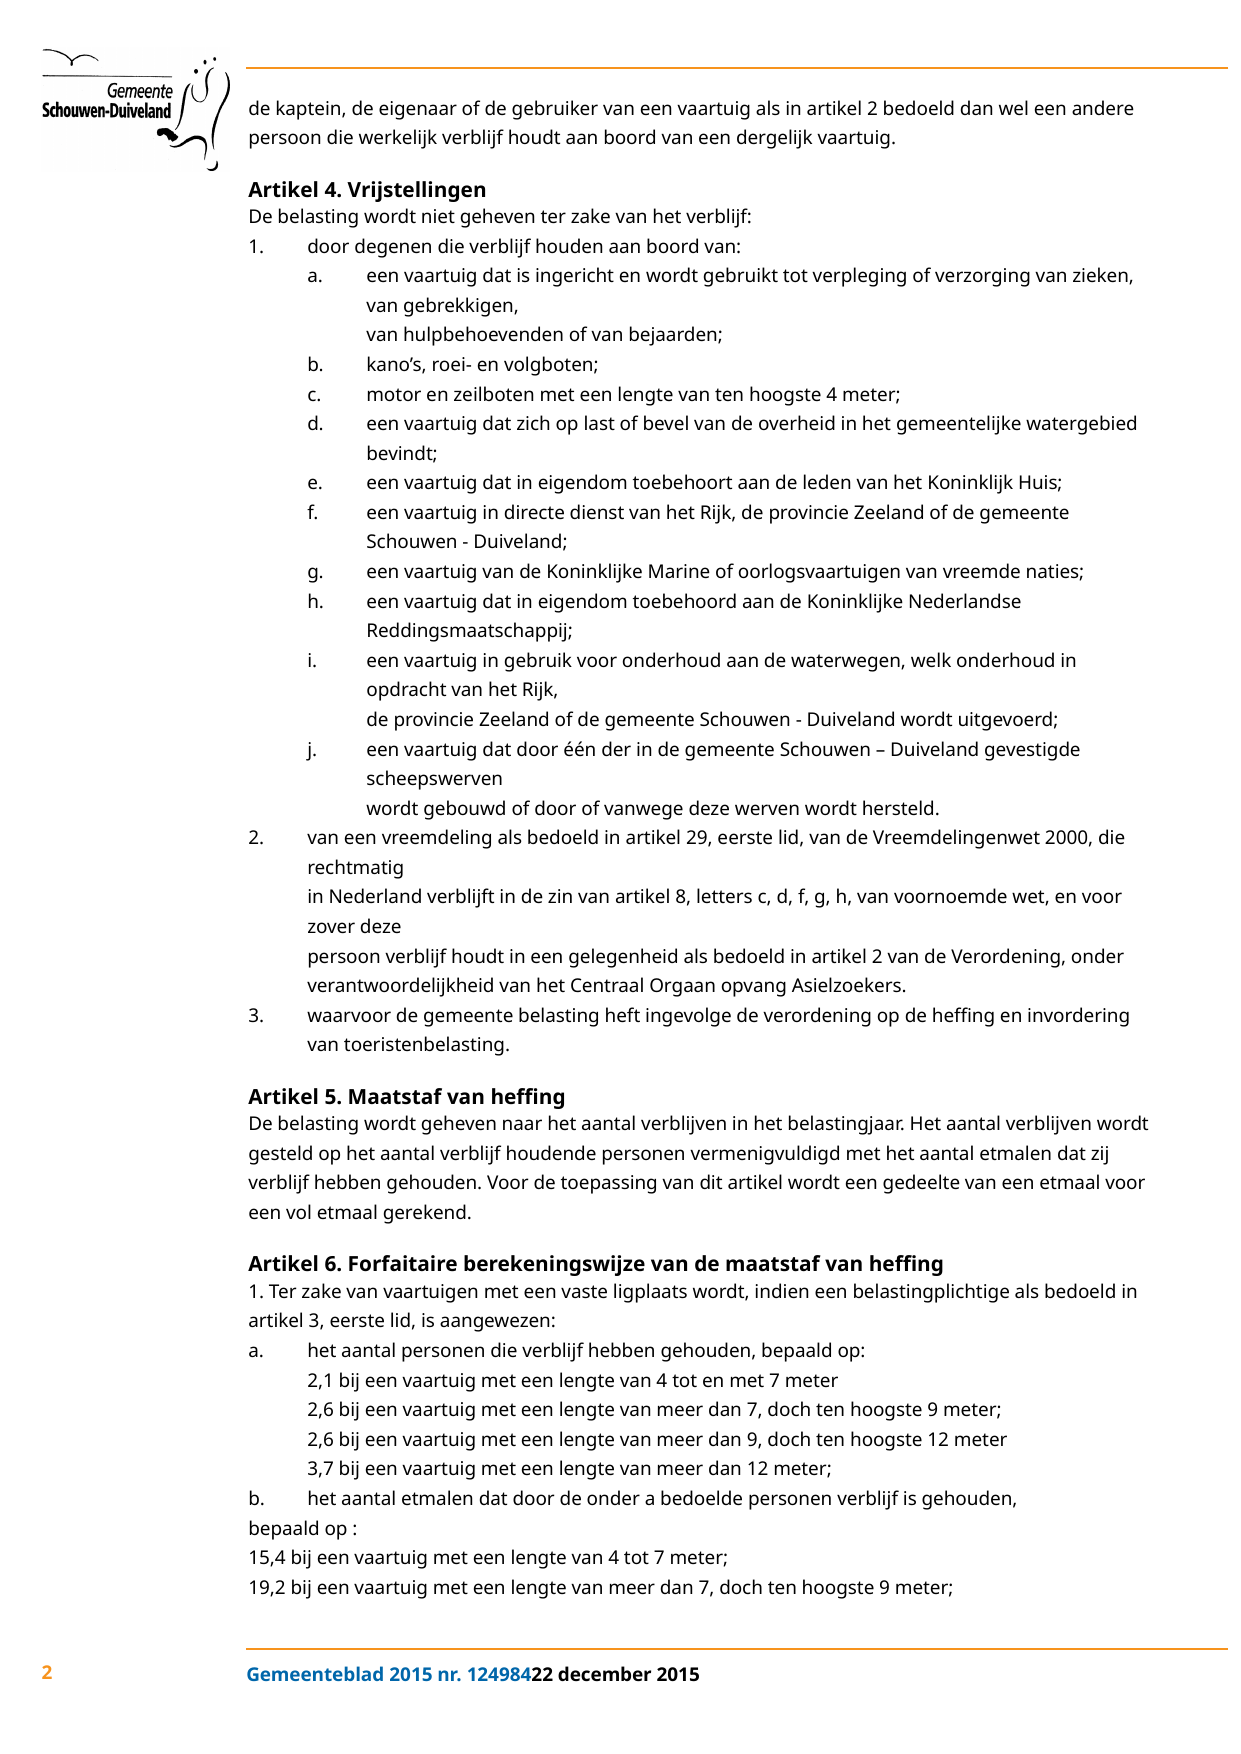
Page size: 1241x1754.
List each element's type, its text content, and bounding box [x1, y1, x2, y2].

list het aantal personen die verblijf hebben gehouden, bepaald op: [248, 1337, 1152, 1363]
list van een vreemdeling als bedoeld in artikel 29, eerste lid, van de Vreemdelingenwet 2000, die rechtmatig [248, 824, 1152, 880]
list van hulpbehoevenden of van bejaarden; [307, 322, 1152, 347]
list het aantal etmalen dat door de onder a bedoelde personen verblijf is gehouden, [248, 1485, 1152, 1511]
text 15,4 bij een vaartuig met een lengte van 4 tot 7 meter; [248, 1544, 1152, 1570]
text Artikel 5. Maatstaf van heffing [248, 1082, 1152, 1110]
list een vaartuig dat in eigendom toebehoord aan de Koninklijke Nederlandse Reddingsmaatschappij; [307, 588, 1152, 643]
list verantwoordelijkheid van het Centraal Orgaan opvang Asielzoekers. [248, 972, 1152, 998]
list een vaartuig dat zich op last of bevel van de overheid in het gemeentelijke watergebied bevindt; [307, 410, 1152, 466]
list een vaartuig van de Koninklijke Marine of oorlogsvaartuigen van vreemde naties; [307, 558, 1152, 584]
list een vaartuig in directe dienst van het Rijk, de provincie Zeeland of de gemeente Schouwen - Duiveland; [307, 499, 1152, 554]
list waarvoor de gemeente belasting heft ingevolge de verordening op de heffing en invordering [248, 1002, 1152, 1028]
list de provincie Zeeland of de gemeente Schouwen - Duiveland wordt uitgevoerd; [307, 706, 1152, 732]
text De belasting wordt geheven naar het aantal verblijven in het belastingjaar. Het aantal verblijven wordt gesteld op het aantal verblijf houdende personen vermenigvuldigd met het aantal etmalen dat zij verblijf hebben gehouden. Voor de toepassing van dit artikel wordt een gedeelte van een etmaal voor een vol etmaal gerekend. [248, 1110, 1152, 1225]
list van toeristenbelasting. [248, 1032, 1152, 1057]
list een vaartuig in gebruik voor onderhoud aan de waterwegen, welk onderhoud in opdracht van het Rijk, [307, 647, 1152, 702]
text Artikel 4. Vrijstellingen [248, 175, 1152, 203]
text bepaald op : [248, 1515, 1152, 1540]
text de kaptein, de eigenaar of de gebruiker van een vaartuig als in artikel 2 bedoeld dan wel een andere [248, 95, 1152, 121]
text 19,2 bij een vaartuig met een lengte van meer dan 7, doch ten hoogste 9 meter; [248, 1574, 1152, 1599]
list motor en zeilboten met een lengte van ten hoogste 4 meter; [307, 381, 1152, 406]
list een vaartuig dat door één der in de gemeente Schouwen – Duiveland gevestigde scheepswerven [307, 736, 1152, 791]
text De belasting wordt niet geheven ter zake van het verblijf: [248, 203, 1152, 229]
list 2,6 bij een vaartuig met een lengte van meer dan 9, doch ten hoogste 12 meter [248, 1426, 1152, 1452]
list 2,6 bij een vaartuig met een lengte van meer dan 7, doch ten hoogste 9 meter; [248, 1396, 1152, 1422]
list 3,7 bij een vaartuig met een lengte van meer dan 12 meter; [248, 1456, 1152, 1481]
text artikel 3, eerste lid, is aangewezen: [248, 1308, 1152, 1333]
text Artikel 6. Forfaitaire berekeningswijze van de maatstaf van heffing [248, 1249, 1152, 1278]
list in Nederland verblijft in de zin van artikel 8, letters c, d, f, g, h, van voornoemde wet, en voor zover deze [248, 884, 1152, 939]
list een vaartuig dat is ingericht en wordt gebruikt tot verpleging of verzorging van zieken, van gebrekkigen, [307, 262, 1152, 318]
list wordt gebouwd of door of vanwege deze werven wordt hersteld. [307, 795, 1152, 821]
picture [41, 47, 231, 172]
text 1. Ter zake van vaartuigen met een vaste ligplaats wordt, indien een belastingplichtige als bedoeld in [248, 1278, 1152, 1304]
list door degenen die verblijf houden aan boord van: [248, 233, 1152, 258]
text persoon die werkelijk verblijf houdt aan boord van een dergelijk vaartuig. [248, 124, 1152, 150]
list persoon verblijf houdt in een gelegenheid als bedoeld in artikel 2 van de Verordening, onder [248, 943, 1152, 968]
list een vaartuig dat in eigendom toebehoort aan de leden van het Koninklijk Huis; [307, 469, 1152, 495]
list kano’s, roei- en volgboten; [307, 351, 1152, 377]
list 2,1 bij een vaartuig met een lengte van 4 tot en met 7 meter [248, 1367, 1152, 1392]
